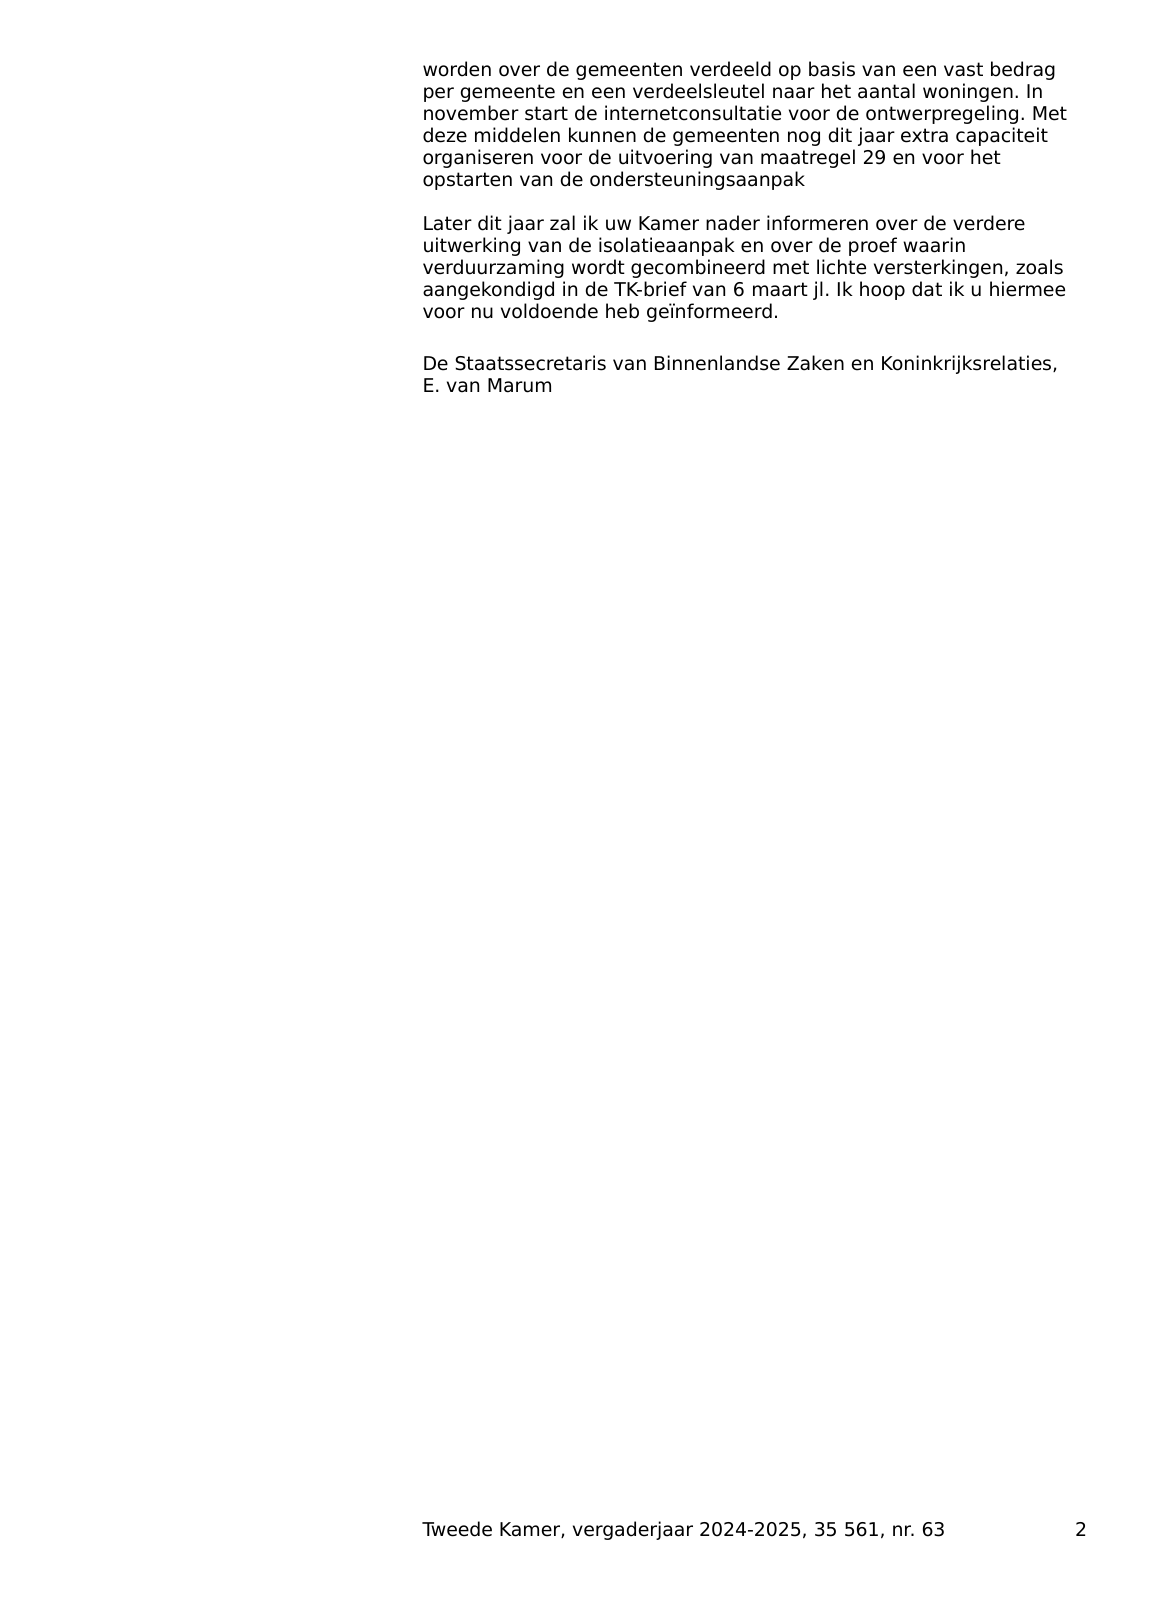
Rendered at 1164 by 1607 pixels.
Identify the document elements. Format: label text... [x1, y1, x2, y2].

text De Staatssecretaris van Binnenlandse Zaken en Koninkrijksrelaties, E. van Marum [422, 353, 1087, 397]
text worden over de gemeenten verdeeld op basis van een vast bedrag per gemeente en een verdeelsleutel naar het aantal woningen. In november start de internetconsultatie voor de ontwerpregeling. Met deze middelen kunnen de gemeenten nog dit jaar extra capaciteit organiseren voor de uitvoering van maatregel 29 en voor het opstarten van de ondersteuningsaanpak [422, 59, 1087, 191]
text Later dit jaar zal ik uw Kamer nader informeren over de verdere uitwerking van de isolatieaanpak en over de proef waarin verduurzaming wordt gecombineerd met lichte versterkingen, zoals aangekondigd in de TK-brief van 6 maart jl. Ik hoop dat ik u hiermee voor nu voldoende heb geïnformeerd. [422, 213, 1087, 323]
